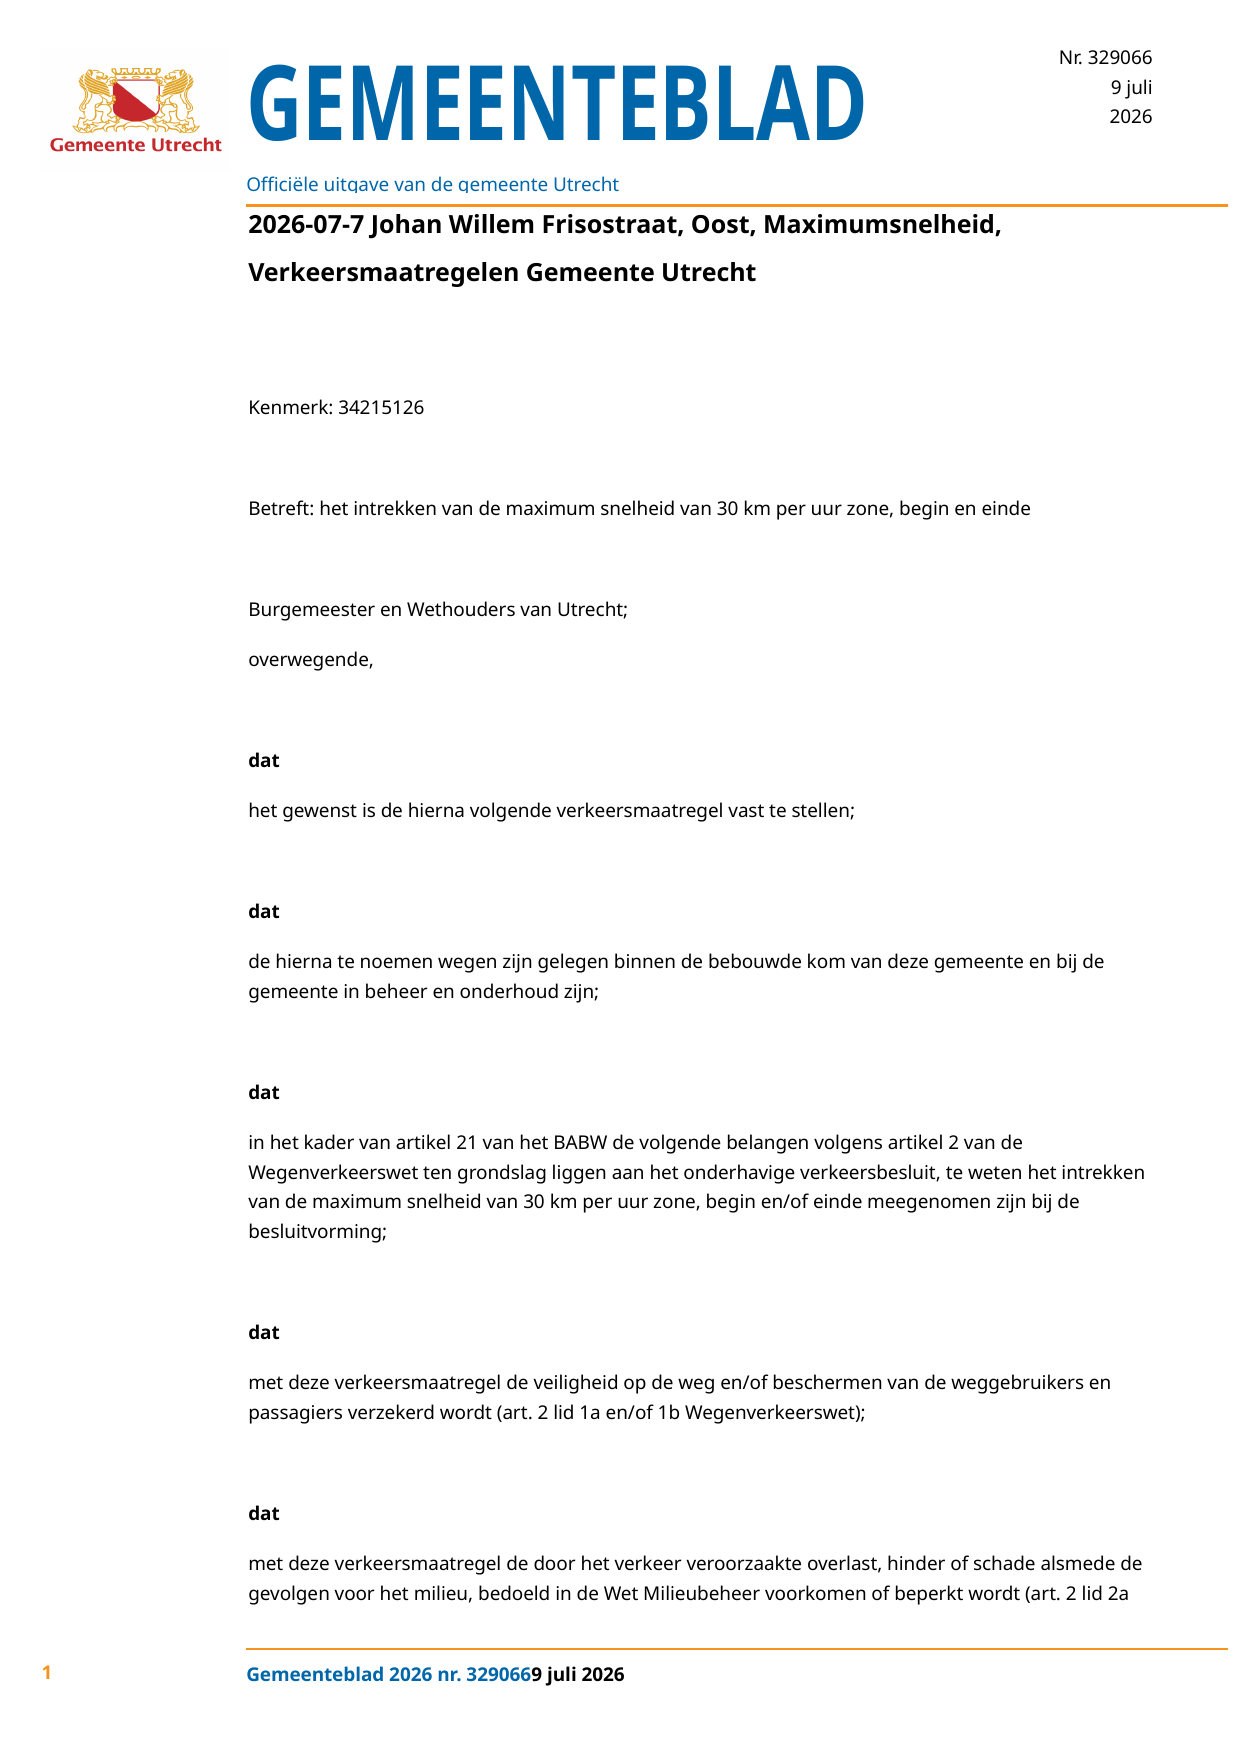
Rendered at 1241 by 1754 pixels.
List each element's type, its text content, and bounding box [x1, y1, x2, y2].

text met deze verkeersmaatregel de door het verkeer veroorzaakte overlast, hinder of schade alsmede de gevolgen voor het milieu, bedoeld in de Wet Milieubeheer voorkomen of beperkt wordt (art. 2 lid 2a [248, 1550, 1152, 1606]
picture [41, 47, 231, 172]
text dat [248, 747, 1152, 773]
text 2026-07-7 Johan Willem Frisostraat, Oost, Maximumsnelheid, Verkeersmaatregelen Gemeente Utrecht [248, 207, 1152, 288]
text met deze verkeersmaatregel de veiligheid op de weg en/of beschermen van de weggebruikers en passagiers verzekerd wordt (art. 2 lid 1a en/of 1b Wegenverkeerswet); [248, 1369, 1152, 1425]
text de hierna te noemen wegen zijn gelegen binnen de bebouwde kom van deze gemeente en bij de gemeente in beheer en onderhoud zijn; [248, 949, 1152, 1004]
text in het kader van artikel 21 van het BABW de volgende belangen volgens artikel 2 van de Wegenverkeerswet ten grondslag liggen aan het onderhavige verkeersbesluit, te weten het intrekken van de maximum snelheid van 30 km per uur zone, begin en/of einde meegenomen zijn bij de besluitvorming; [248, 1129, 1152, 1244]
text dat [248, 1319, 1152, 1345]
text overwegende, [248, 646, 1152, 672]
text dat [248, 898, 1152, 924]
text Kenmerk: 34215126 [248, 394, 1152, 420]
text Betreft: het intrekken van de maximum snelheid van 30 km per uur zone, begin en einde [248, 495, 1152, 521]
text Burgemeester en Wethouders van Utrecht; [248, 596, 1152, 621]
text dat [248, 1500, 1152, 1526]
text het gewenst is de hierna volgende verkeersmaatregel vast te stellen; [248, 797, 1152, 823]
text dat [248, 1079, 1152, 1105]
